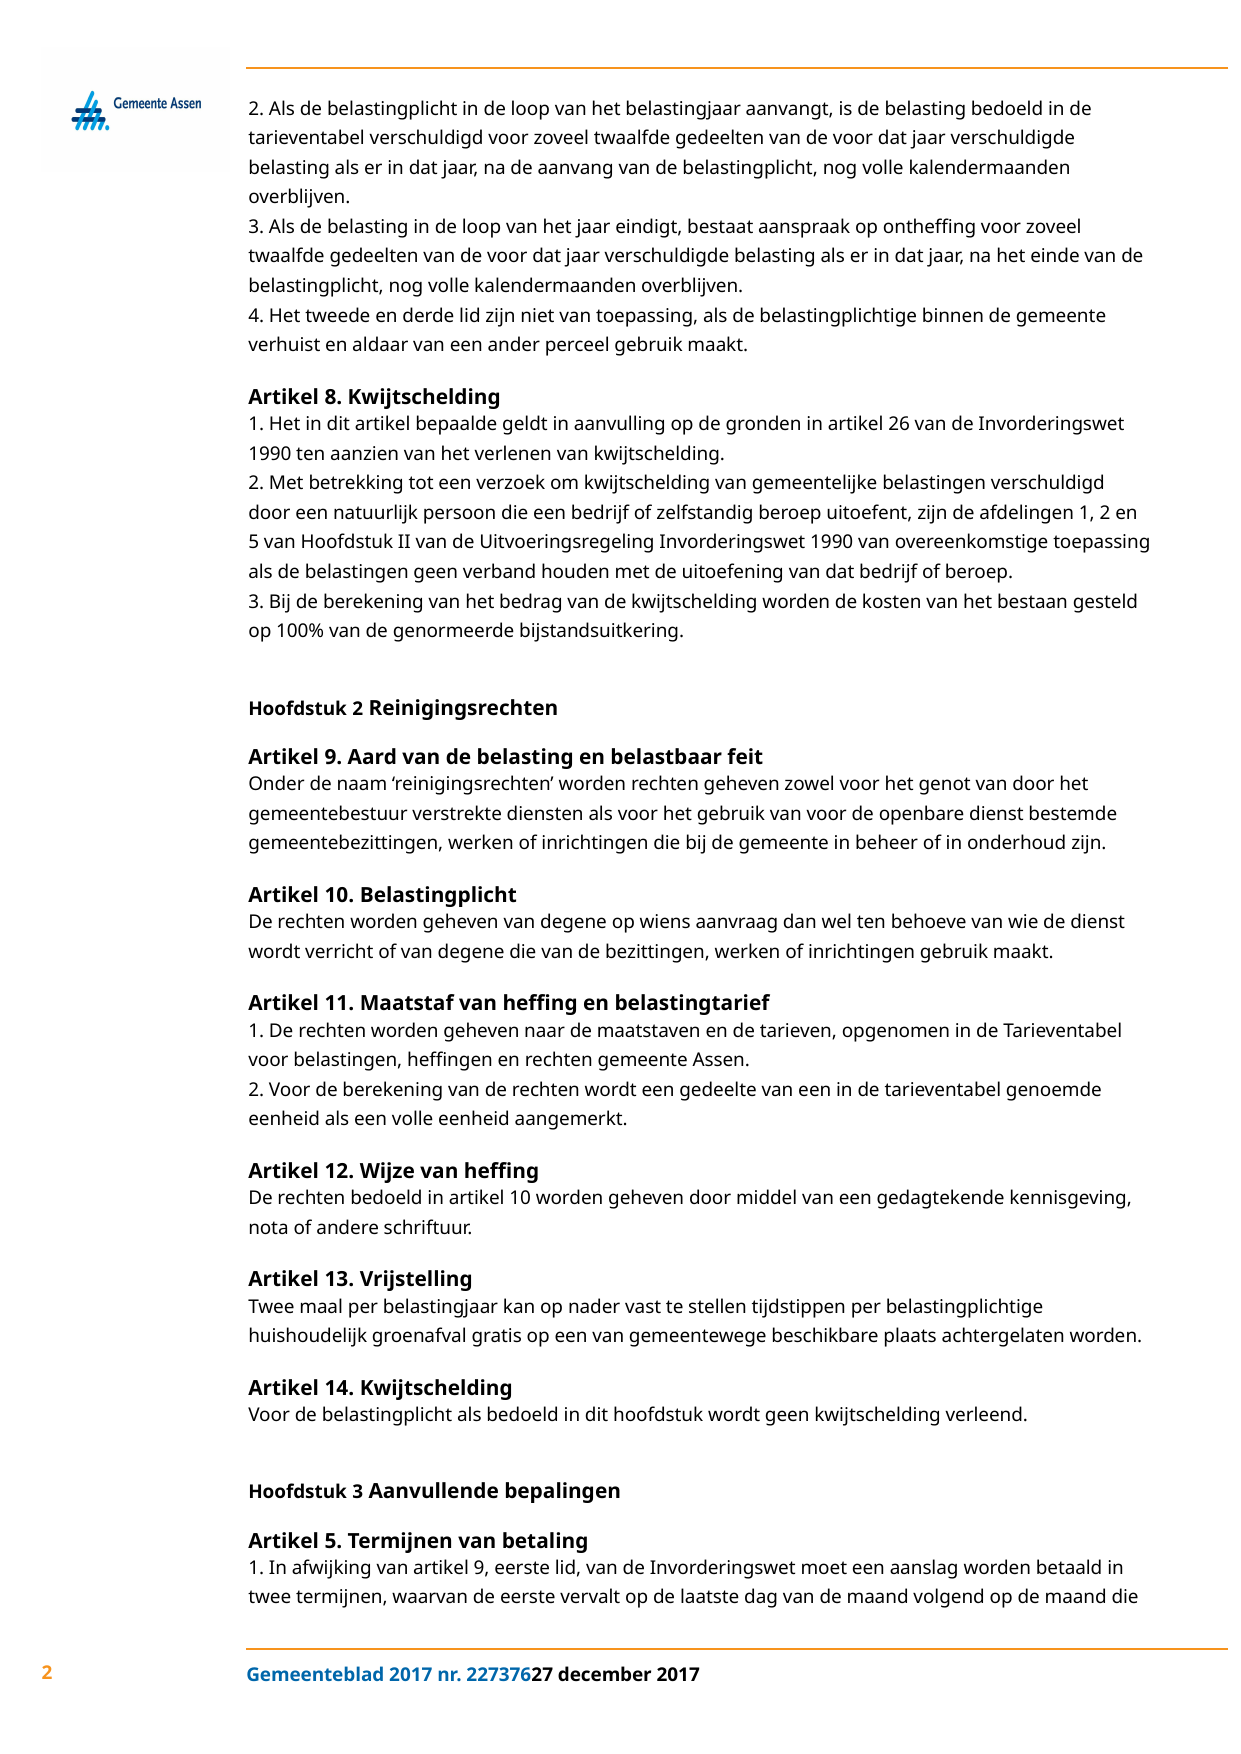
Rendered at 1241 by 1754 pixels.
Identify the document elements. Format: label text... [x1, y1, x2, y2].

text Artikel 11. Maatstaf van heffing en belastingtarief [248, 988, 1152, 1017]
text Artikel 8. Kwijtschelding [248, 382, 1152, 410]
text Twee maal per belastingjaar kan op nader vast te stellen tijdstippen per belastingplichtige huishoudelijk groenafval gratis op een van gemeentewege beschikbare plaats achtergelaten worden. [248, 1293, 1152, 1348]
text Artikel 9. Aard van de belasting en belastbaar feit [248, 742, 1152, 770]
text Voor de belastingplicht als bedoeld in dit hoofdstuk wordt geen kwijtschelding verleend. [248, 1401, 1152, 1427]
text Artikel 10. Belastingplicht [248, 880, 1152, 908]
text 1. De rechten worden geheven naar de maatstaven en de tarieven, opgenomen in de Tarieventabel voor belastingen, heffingen en rechten gemeente Assen. [248, 1017, 1152, 1072]
text Artikel 14. Kwijtschelding [248, 1373, 1152, 1401]
text Artikel 5. Termijnen van betaling [248, 1526, 1152, 1554]
text Artikel 13. Vrijstelling [248, 1264, 1152, 1293]
text 1. Het in dit artikel bepaalde geldt in aanvulling op de gronden in artikel 26 van de Invorderingswet 1990 ten aanzien van het verlenen van kwijtschelding. [248, 410, 1152, 466]
text Hoofdstuk 2 Reinigingsrechten [248, 693, 1152, 721]
text De rechten worden geheven van degene op wiens aanvraag dan wel ten behoeve van wie de dienst wordt verricht of van degene die van de bezittingen, werken of inrichtingen gebruik maakt. [248, 908, 1152, 964]
text 2. Met betrekking tot een verzoek om kwijtschelding van gemeentelijke belastingen verschuldigd door een natuurlijk persoon die een bedrijf of zelfstandig beroep uitoefent, zijn de afdelingen 1, 2 en 5 van Hoofdstuk II van de Uitvoeringsregeling Invorderingswet 1990 van overeenkomstige toepassing als de belastingen geen verband houden met de uitoefening van dat bedrijf of beroep. [248, 469, 1152, 584]
text Onder de naam ‘reinigingsrechten’ worden rechten geheven zowel voor het genot van door het gemeentebestuur verstrekte diensten als voor het gebruik van voor de openbare dienst bestemde gemeentebezittingen, werken of inrichtingen die bij de gemeente in beheer of in onderhoud zijn. [248, 770, 1152, 855]
text Artikel 12. Wijze van heffing [248, 1156, 1152, 1184]
text 2. Voor de berekening van de rechten wordt een gedeelte van een in de tarieventabel genoemde eenheid als een volle eenheid aangemerkt. [248, 1076, 1152, 1131]
text 3. Bij de berekening van het bedrag van de kwijtschelding worden de kosten van het bestaan gesteld op 100% van de genormeerde bijstandsuitkering. [248, 588, 1152, 643]
text 4. Het tweede en derde lid zijn niet van toepassing, als de belastingplichtige binnen de gemeente verhuist en aldaar van een ander perceel gebruik maakt. [248, 302, 1152, 357]
text 3. Als de belasting in de loop van het jaar eindigt, bestaat aanspraak op ontheffing voor zoveel twaalfde gedeelten van de voor dat jaar verschuldigde belasting als er in dat jaar, na het einde van de belastingplicht, nog volle kalendermaanden overblijven. [248, 213, 1152, 298]
text 2. Als de belastingplicht in de loop van het belastingjaar aanvangt, is de belasting bedoeld in de tarieventabel verschuldigd voor zoveel twaalfde gedeelten van de voor dat jaar verschuldigde belasting als er in dat jaar, na de aanvang van de belastingplicht, nog volle kalendermaanden overblijven. [248, 95, 1152, 209]
picture [41, 47, 231, 172]
text Hoofdstuk 3 Aanvullende bepalingen [248, 1476, 1152, 1505]
text De rechten bedoeld in artikel 10 worden geheven door middel van een gedagtekende kennisgeving, nota of andere schriftuur. [248, 1184, 1152, 1240]
text 1. In afwijking van artikel 9, eerste lid, van de Invorderingswet moet een aanslag worden betaald in twee termijnen, waarvan de eerste vervalt op de laatste dag van de maand volgend op de maand die [248, 1554, 1152, 1609]
